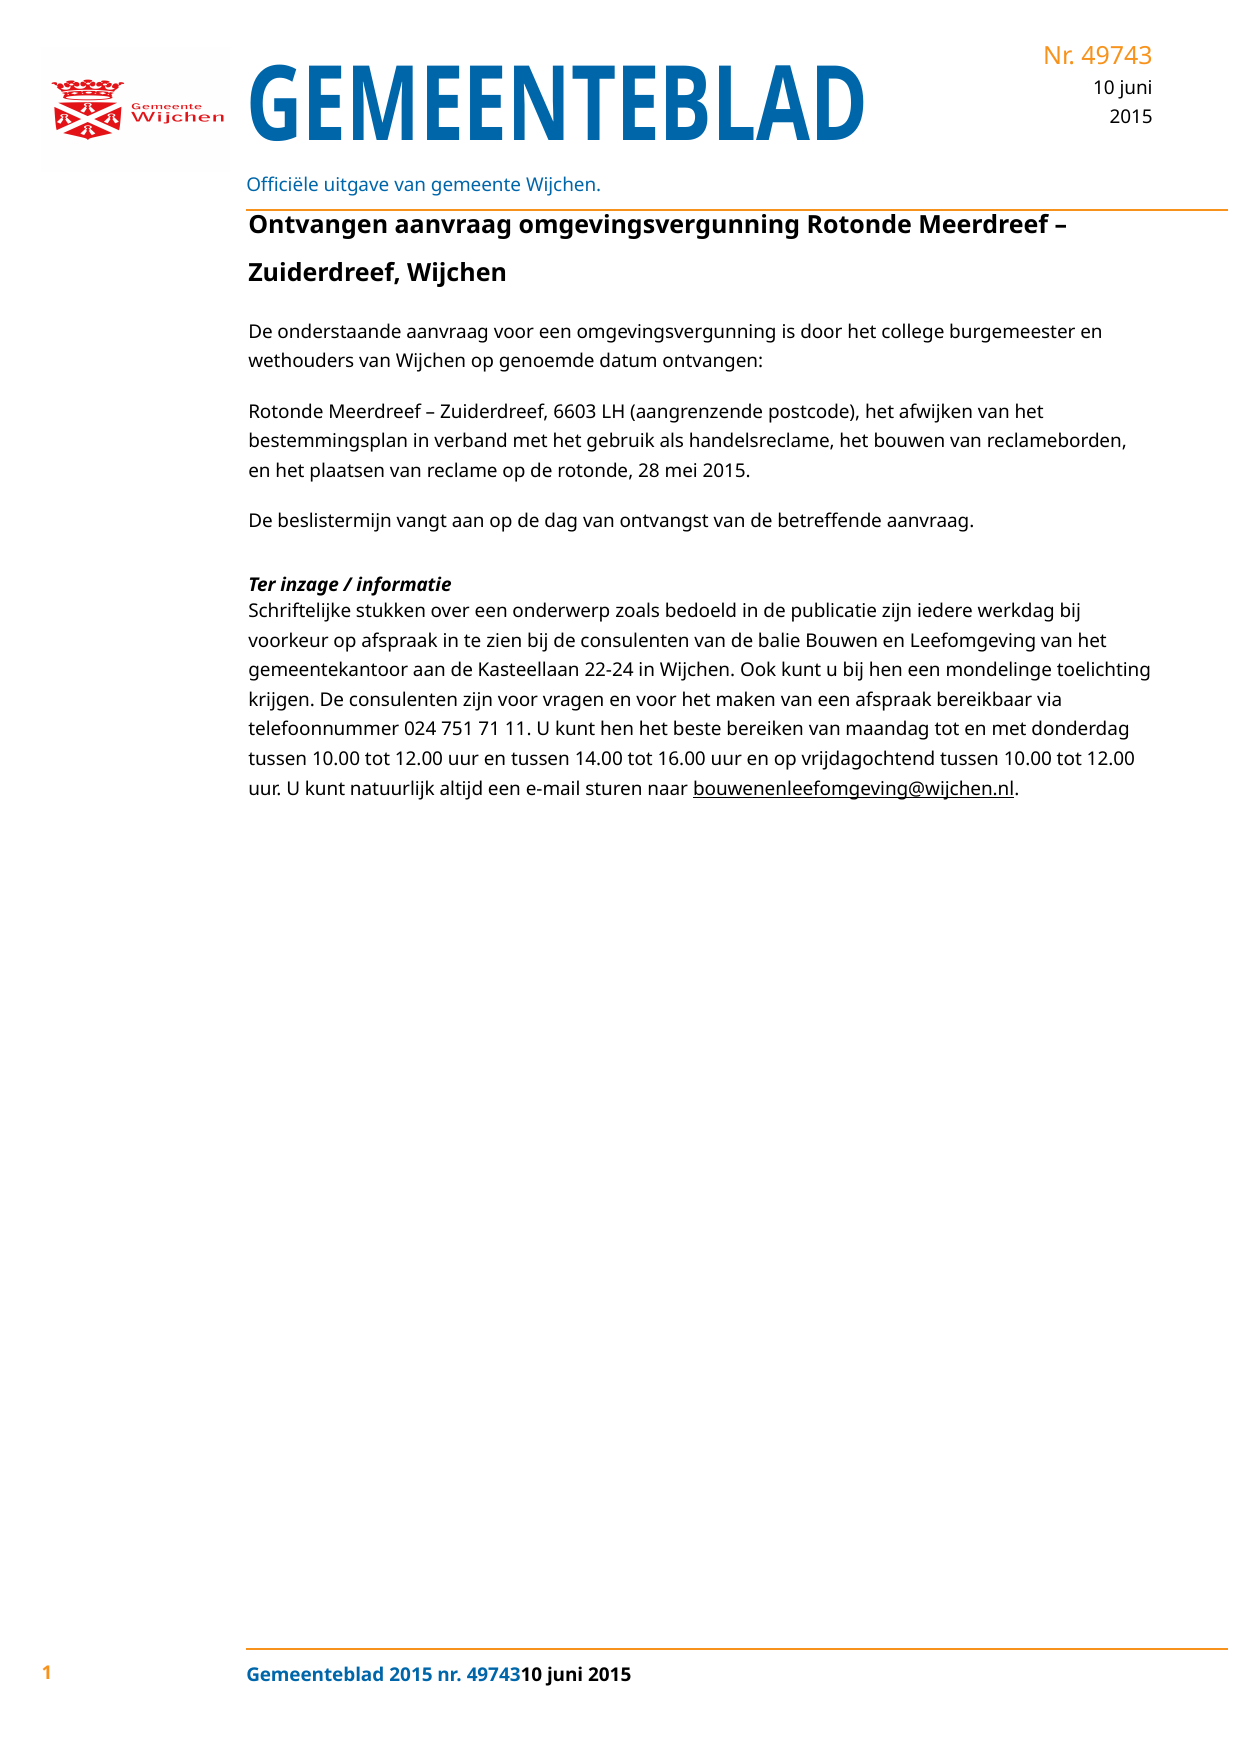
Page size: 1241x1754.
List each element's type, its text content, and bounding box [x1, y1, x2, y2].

text Ter inzage / informatie [248, 571, 1152, 597]
text De beslistermijn vangt aan op de dag van ontvangst van de betreffende aanvraag. [248, 507, 1152, 533]
text De onderstaande aanvraag voor een omgevingsvergunning is door het college burgemeester en wethouders van Wijchen op genoemde datum ontvangen: [248, 318, 1152, 373]
text Rotonde Meerdreef – Zuiderdreef, 6603 LH (aangrenzende postcode), het afwijken van het bestemmingsplan in verband met het gebruik als handelsreclame, het bouwen van reclameborden, en het plaatsen van reclame op de rotonde, 28 mei 2015. [248, 398, 1152, 483]
picture [41, 47, 231, 172]
text Schriftelijke stukken over een onderwerp zoals bedoeld in de publicatie zijn iedere werkdag bij voorkeur op afspraak in te zien bij de consulenten van de balie Bouwen en Leefomgeving van het gemeentekantoor aan de Kasteellaan 22-24 in Wijchen. Ook kunt u bij hen een mondelinge toelichting krijgen. De consulenten zijn voor vragen en voor het maken van een afspraak bereikbaar via telefoonnummer 024 751 71 11. U kunt hen het beste bereiken van maandag tot en met donderdag tussen 10.00 tot 12.00 uur en tussen 14.00 tot 16.00 uur en op vrijdagochtend tussen 10.00 tot 12.00 uur. U kunt natuurlijk altijd een e-mail sturen naar bouwenenleefomgeving@wijchen.nl. [248, 597, 1152, 800]
text Ontvangen aanvraag omgevingsvergunning Rotonde Meerdreef – Zuiderdreef, Wijchen [248, 211, 1152, 288]
